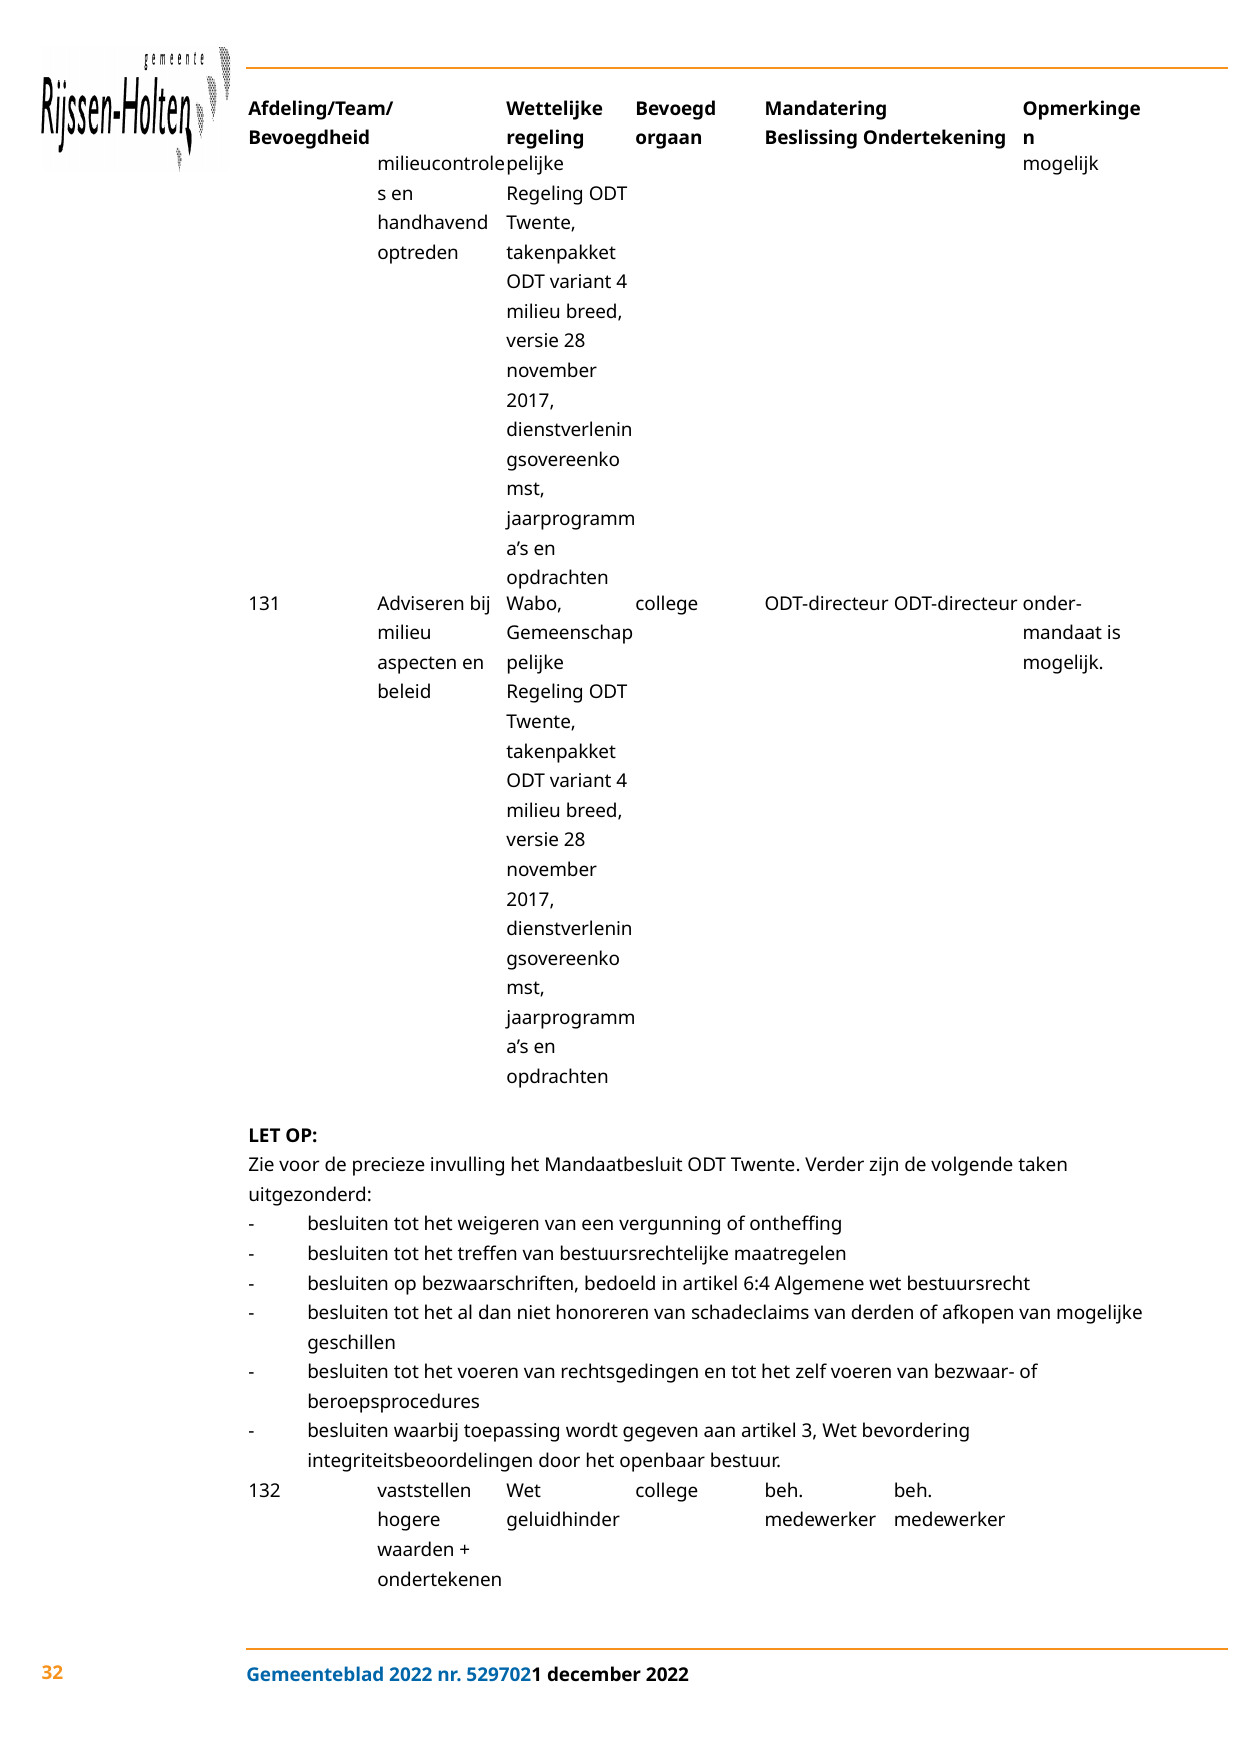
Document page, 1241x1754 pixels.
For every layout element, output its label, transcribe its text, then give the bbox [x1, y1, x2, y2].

table_cell Adviseren bij milieu aspecten en beleid [377, 590, 506, 1089]
list besluiten waarbij toepassing wordt gegeven aan artikel 3, Wet bevordering integriteitsbeoordelingen door het openbaar bestuur. [248, 1418, 1152, 1473]
table_header Mandatering Beslissing Ondertekening [764, 95, 1022, 150]
table_header Wettelijke regeling [506, 95, 635, 150]
table_cell ODT-directeur [894, 590, 1022, 1089]
list besluiten tot het voeren van rechtsgedingen en tot het zelf voeren van bezwaar- of beroepsprocedures [248, 1358, 1152, 1414]
list besluiten tot het al dan niet honoreren van schadeclaims van derden of afkopen van mogelijke geschillen [248, 1299, 1152, 1355]
table_header 132 [248, 1477, 377, 1591]
table_header Afdeling/Team/Bevoegdheid [248, 95, 506, 150]
table_cell [248, 150, 377, 590]
table_cell [635, 150, 764, 590]
table_cell 131 [248, 590, 377, 1089]
table_cell college [635, 590, 764, 1089]
table_cell onder-mandaat is mogelijk. [1023, 590, 1152, 1089]
table_header college [635, 1477, 764, 1591]
table_header [1023, 1477, 1152, 1591]
text Zie voor de precieze invulling het Mandaatbesluit ODT Twente. Verder zijn de volgende taken uitgezonderd: [248, 1151, 1152, 1207]
table_cell ODT-directeur [764, 590, 893, 1089]
table_cell [764, 150, 893, 590]
table_cell pelijke Regeling ODT Twente, takenpakket ODT variant 4 milieu breed, versie 28 november 2017, dienstverleningsovereenkomst, jaarprogramma’s en opdrachten [506, 150, 635, 590]
table_header vaststellen hogere waarden + ondertekenen [377, 1477, 506, 1591]
list besluiten tot het treffen van bestuursrechtelijke maatregelen [248, 1240, 1152, 1266]
table_header beh. medewerker [764, 1477, 893, 1591]
table_header Opmerkingen [1023, 95, 1152, 150]
list besluiten op bezwaarschriften, bedoeld in artikel 6:4 Algemene wet bestuursrecht [248, 1270, 1152, 1296]
picture [41, 47, 231, 172]
table_header Wet geluidhinder [506, 1477, 635, 1591]
table_header Bevoegd orgaan [635, 95, 764, 150]
table_header beh. medewerker [894, 1477, 1022, 1591]
list besluiten tot het weigeren van een vergunning of ontheffing [248, 1211, 1152, 1236]
table_cell milieucontroles en handhavend optreden [377, 150, 506, 590]
table_cell Wabo, Gemeenschappelijke Regeling ODT Twente, takenpakket ODT variant 4 milieu breed, versie 28 november 2017, dienstverleningsovereenkomst, jaarprogramma’s en opdrachten [506, 590, 635, 1089]
table_cell [894, 150, 1022, 590]
table_cell mogelijk [1023, 150, 1152, 590]
text LET OP: [248, 1122, 1152, 1148]
